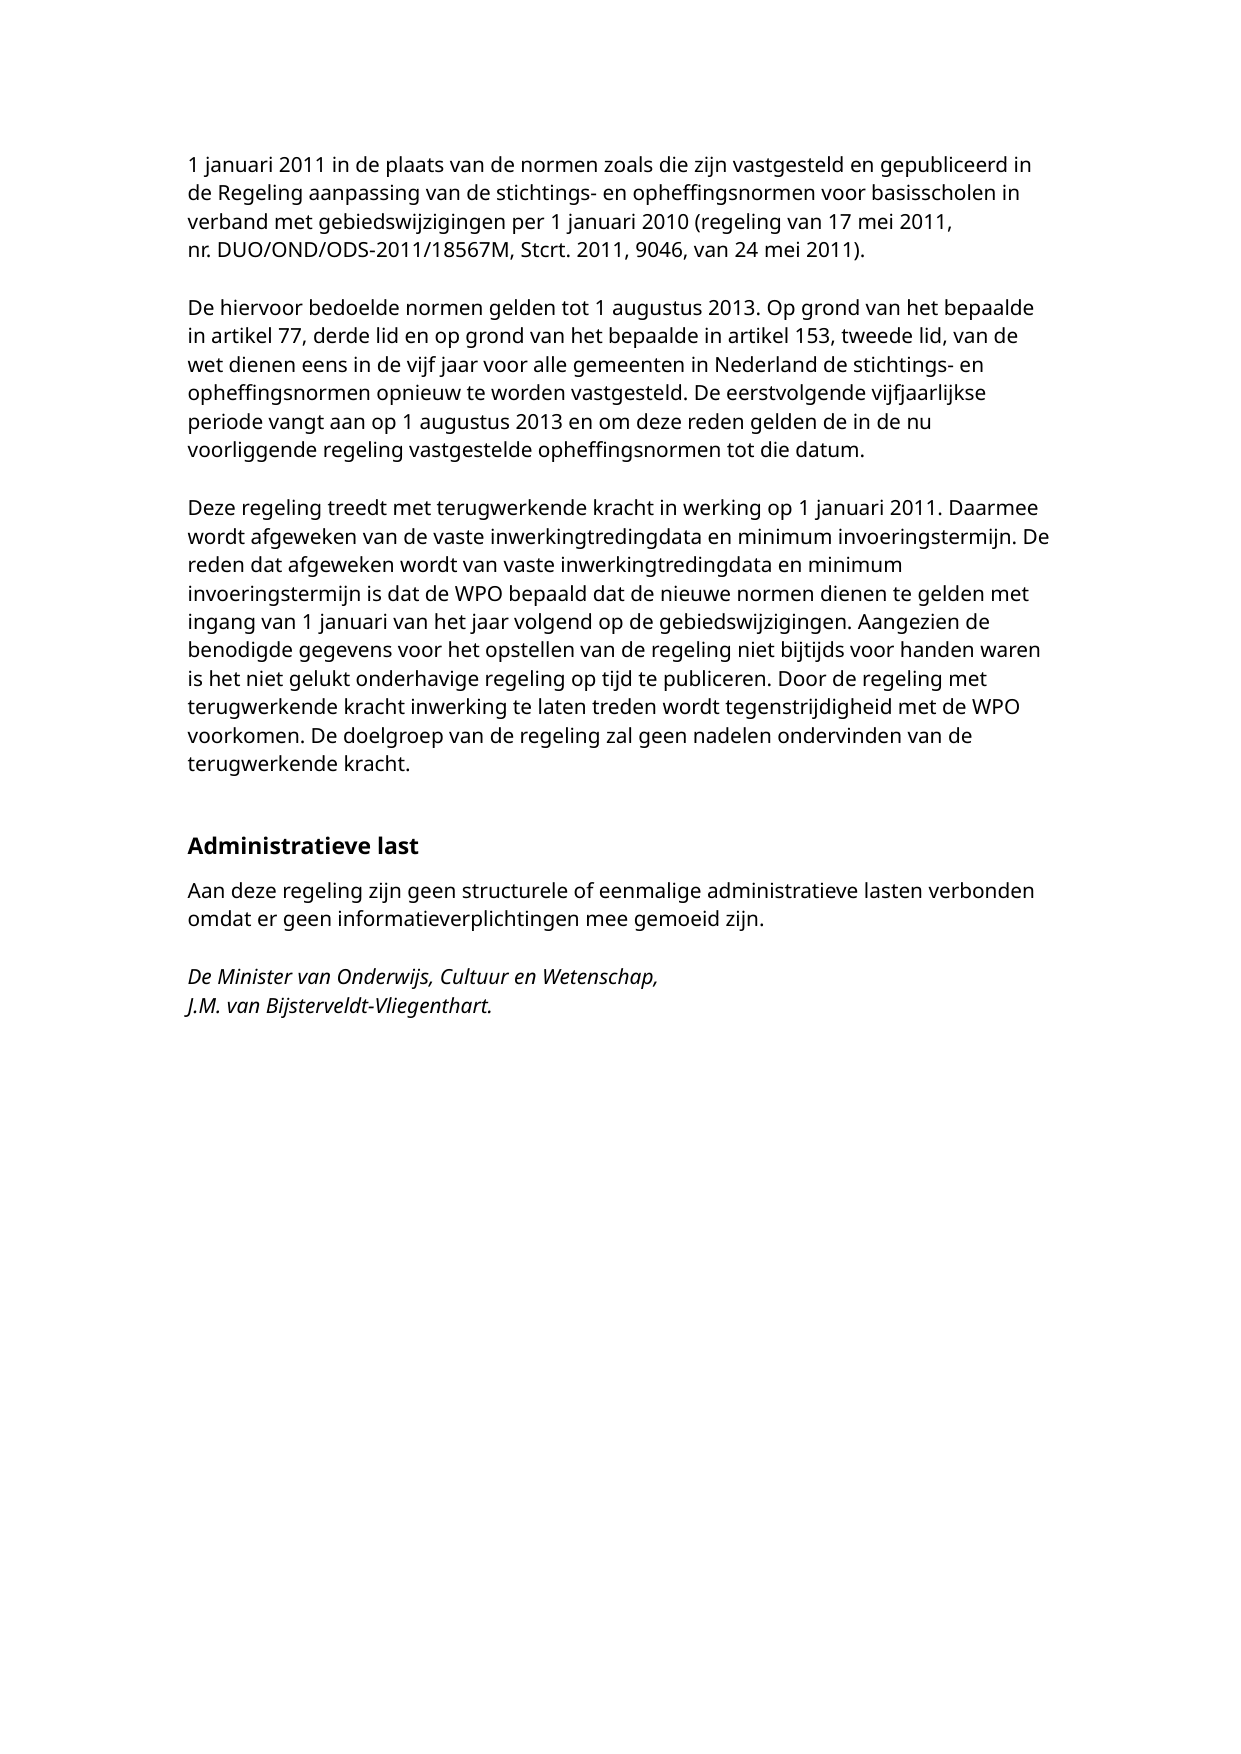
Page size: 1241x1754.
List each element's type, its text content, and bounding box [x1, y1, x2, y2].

subtitle Administratieve last [187, 830, 1053, 861]
text Aan deze regeling zijn geen structurele of eenmalige administratieve lasten verbonden omdat er geen informatieverplichtingen mee gemoeid zijn. [187, 876, 1053, 933]
text De hiervoor bedoelde normen gelden tot 1 augustus 2013. Op grond van het bepaalde in artikel 77, derde lid en op grond van het bepaalde in artikel 153, tweede lid, van de wet dienen eens in de vijf jaar voor alle gemeenten in Nederland de stichtings- en opheffingsnormen opnieuw te worden vastgesteld. De eerstvolgende vijfjaarlijkse periode vangt aan op 1 augustus 2013 en om deze reden gelden de in de nu voorliggende regeling vastgestelde opheffingsnormen tot die datum. [187, 293, 1053, 464]
text Deze regeling treedt met terugwerkende kracht in werking op 1 januari 2011. Daarmee wordt afgeweken van de vaste inwerkingtredingdata en minimum invoeringstermijn. De reden dat afgeweken wordt van vaste inwerkingtredingdata en minimum invoeringstermijn is dat de WPO bepaald dat de nieuwe normen dienen te gelden met ingang van 1 januari van het jaar volgend op de gebiedswijzigingen. Aangezien de benodigde gegevens voor het opstellen van de regeling niet bijtijds voor handen waren is het niet gelukt onderhavige regeling op tijd te publiceren. Door de regeling met terugwerkende kracht inwerking te laten treden wordt tegenstrijdigheid met de WPO voorkomen. De doelgroep van de regeling zal geen nadelen ondervinden van de terugwerkende kracht. [187, 493, 1053, 778]
text De Minister van Onderwijs, Cultuur en Wetenschap, [187, 962, 1053, 991]
text J.M. van Bijsterveldt-Vliegenthart. [187, 991, 1053, 1019]
text 1 januari 2011 in de plaats van de normen zoals die zijn vastgesteld en gepubliceerd in de Regeling aanpassing van de stichtings- en opheffingsnormen voor basisscholen in verband met gebiedswijzigingen per 1 januari 2010 (regeling van 17 mei 2011, nr. DUO/OND/ODS-2011/18567M, Stcrt. 2011, 9046, van 24 mei 2011). [187, 150, 1053, 264]
